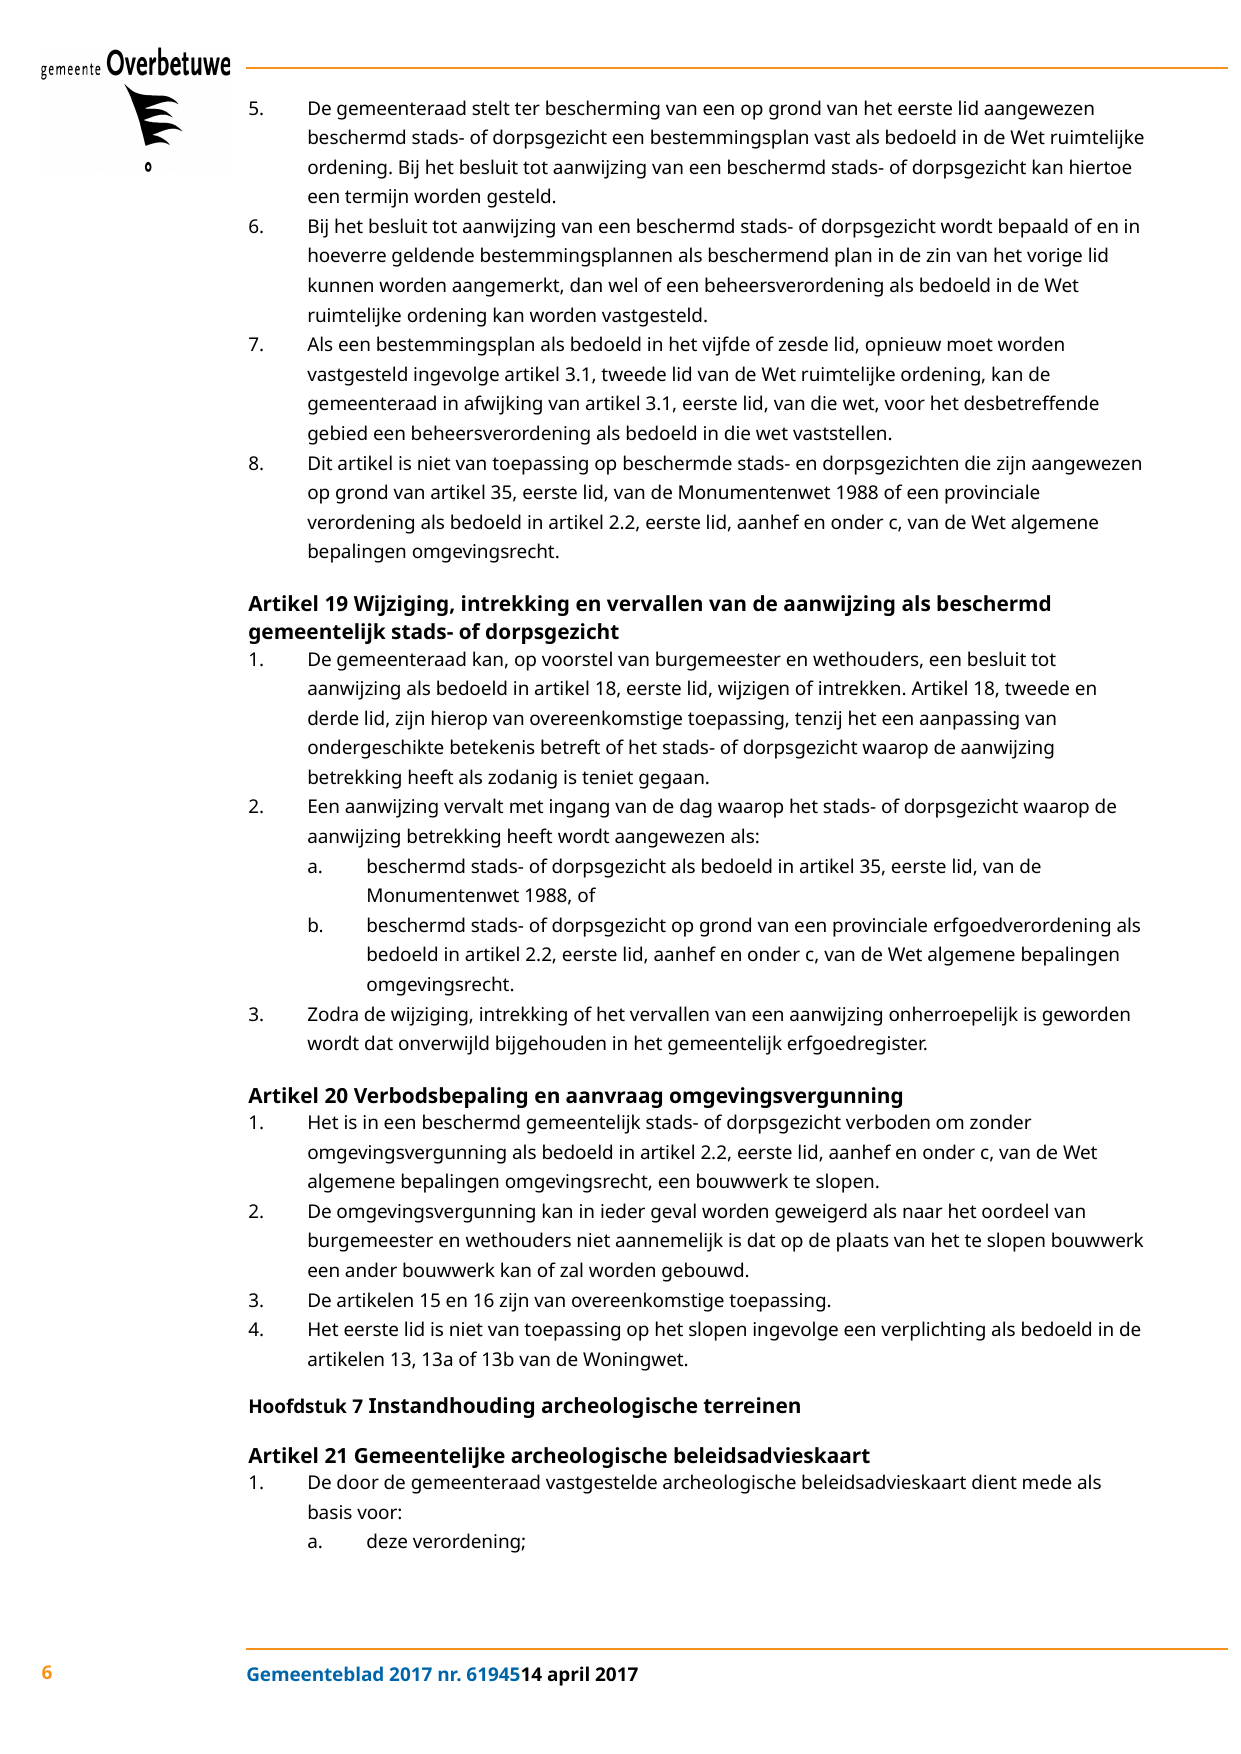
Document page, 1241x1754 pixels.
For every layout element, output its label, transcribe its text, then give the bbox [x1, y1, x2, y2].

text Artikel 21 Gemeentelijke archeologische beleidsadvieskaart [248, 1441, 1152, 1469]
list Zodra de wijziging, intrekking of het vervallen van een aanwijzing onherroepelijk is geworden wordt dat onverwijld bijgehouden in het gemeentelijk erfgoedregister. [248, 1001, 1152, 1056]
list Een aanwijzing vervalt met ingang van de dag waarop het stads- of dorpsgezicht waarop de aanwijzing betrekking heeft wordt aangewezen als: [248, 794, 1152, 849]
list deze verordening; [307, 1528, 1152, 1554]
list Bij het besluit tot aanwijzing van een beschermd stads- of dorpsgezicht wordt bepaald of en in hoeverre geldende bestemmingsplannen als beschermend plan in de zin van het vorige lid kunnen worden aangemerkt, dan wel of een beheersverordening als bedoeld in de Wet ruimtelijke ordening kan worden vastgesteld. [248, 213, 1152, 328]
text Artikel 19 Wijziging, intrekking en vervallen van de aanwijzing als beschermd gemeentelijk stads- of dorpsgezicht [248, 589, 1152, 646]
list De gemeenteraad stelt ter bescherming van een op grond van het eerste lid aangewezen beschermd stads- of dorpsgezicht een bestemmingsplan vast als bedoeld in de Wet ruimtelijke ordening. Bij het besluit tot aanwijzing van een beschermd stads- of dorpsgezicht kan hiertoe een termijn worden gesteld. [248, 95, 1152, 209]
list Het eerste lid is niet van toepassing op het slopen ingevolge een verplichting als bedoeld in de artikelen 13, 13a of 13b van de Woningwet. [248, 1316, 1152, 1372]
list Het is in een beschermd gemeentelijk stads- of dorpsgezicht verboden om zonder omgevingsvergunning als bedoeld in artikel 2.2, eerste lid, aanhef en onder c, van de Wet algemene bepalingen omgevingsrecht, een bouwwerk te slopen. [248, 1109, 1152, 1194]
list De door de gemeenteraad vastgestelde archeologische beleidsadvieskaart dient mede als basis voor: [248, 1469, 1152, 1524]
list Dit artikel is niet van toepassing op beschermde stads- en dorpsgezichten die zijn aangewezen op grond van artikel 35, eerste lid, van de Monumentenwet 1988 of een provinciale verordening als bedoeld in artikel 2.2, eerste lid, aanhef en onder c, van de Wet algemene bepalingen omgevingsrecht. [248, 450, 1152, 564]
text Hoofdstuk 7 Instandhouding archeologische terreinen [248, 1392, 1152, 1420]
list De omgevingsvergunning kan in ieder geval worden geweigerd als naar het oordeel van burgemeester en wethouders niet aannemelijk is dat op de plaats van het te slopen bouwwerk een ander bouwwerk kan of zal worden gebouwd. [248, 1198, 1152, 1283]
list beschermd stads- of dorpsgezicht op grond van een provinciale erfgoedverordening als bedoeld in artikel 2.2, eerste lid, aanhef en onder c, van de Wet algemene bepalingen omgevingsrecht. [307, 912, 1152, 997]
list De artikelen 15 en 16 zijn van overeenkomstige toepassing. [248, 1287, 1152, 1312]
list De gemeenteraad kan, op voorstel van burgemeester en wethouders, een besluit tot aanwijzing als bedoeld in artikel 18, eerste lid, wijzigen of intrekken. Artikel 18, tweede en derde lid, zijn hierop van overeenkomstige toepassing, tenzij het een aanpassing van ondergeschikte betekenis betreft of het stads- of dorpsgezicht waarop de aanwijzing betrekking heeft als zodanig is teniet gegaan. [248, 646, 1152, 790]
text Artikel 20 Verbodsbepaling en aanvraag omgevingsvergunning [248, 1081, 1152, 1109]
list beschermd stads- of dorpsgezicht als bedoeld in artikel 35, eerste lid, van de Monumentenwet 1988, of [307, 853, 1152, 908]
picture [41, 47, 231, 172]
list Als een bestemmingsplan als bedoeld in het vijfde of zesde lid, opnieuw moet worden vastgesteld ingevolge artikel 3.1, tweede lid van de Wet ruimtelijke ordening, kan de gemeenteraad in afwijking van artikel 3.1, eerste lid, van die wet, voor het desbetreffende gebied een beheersverordening als bedoeld in die wet vaststellen. [248, 331, 1152, 446]
